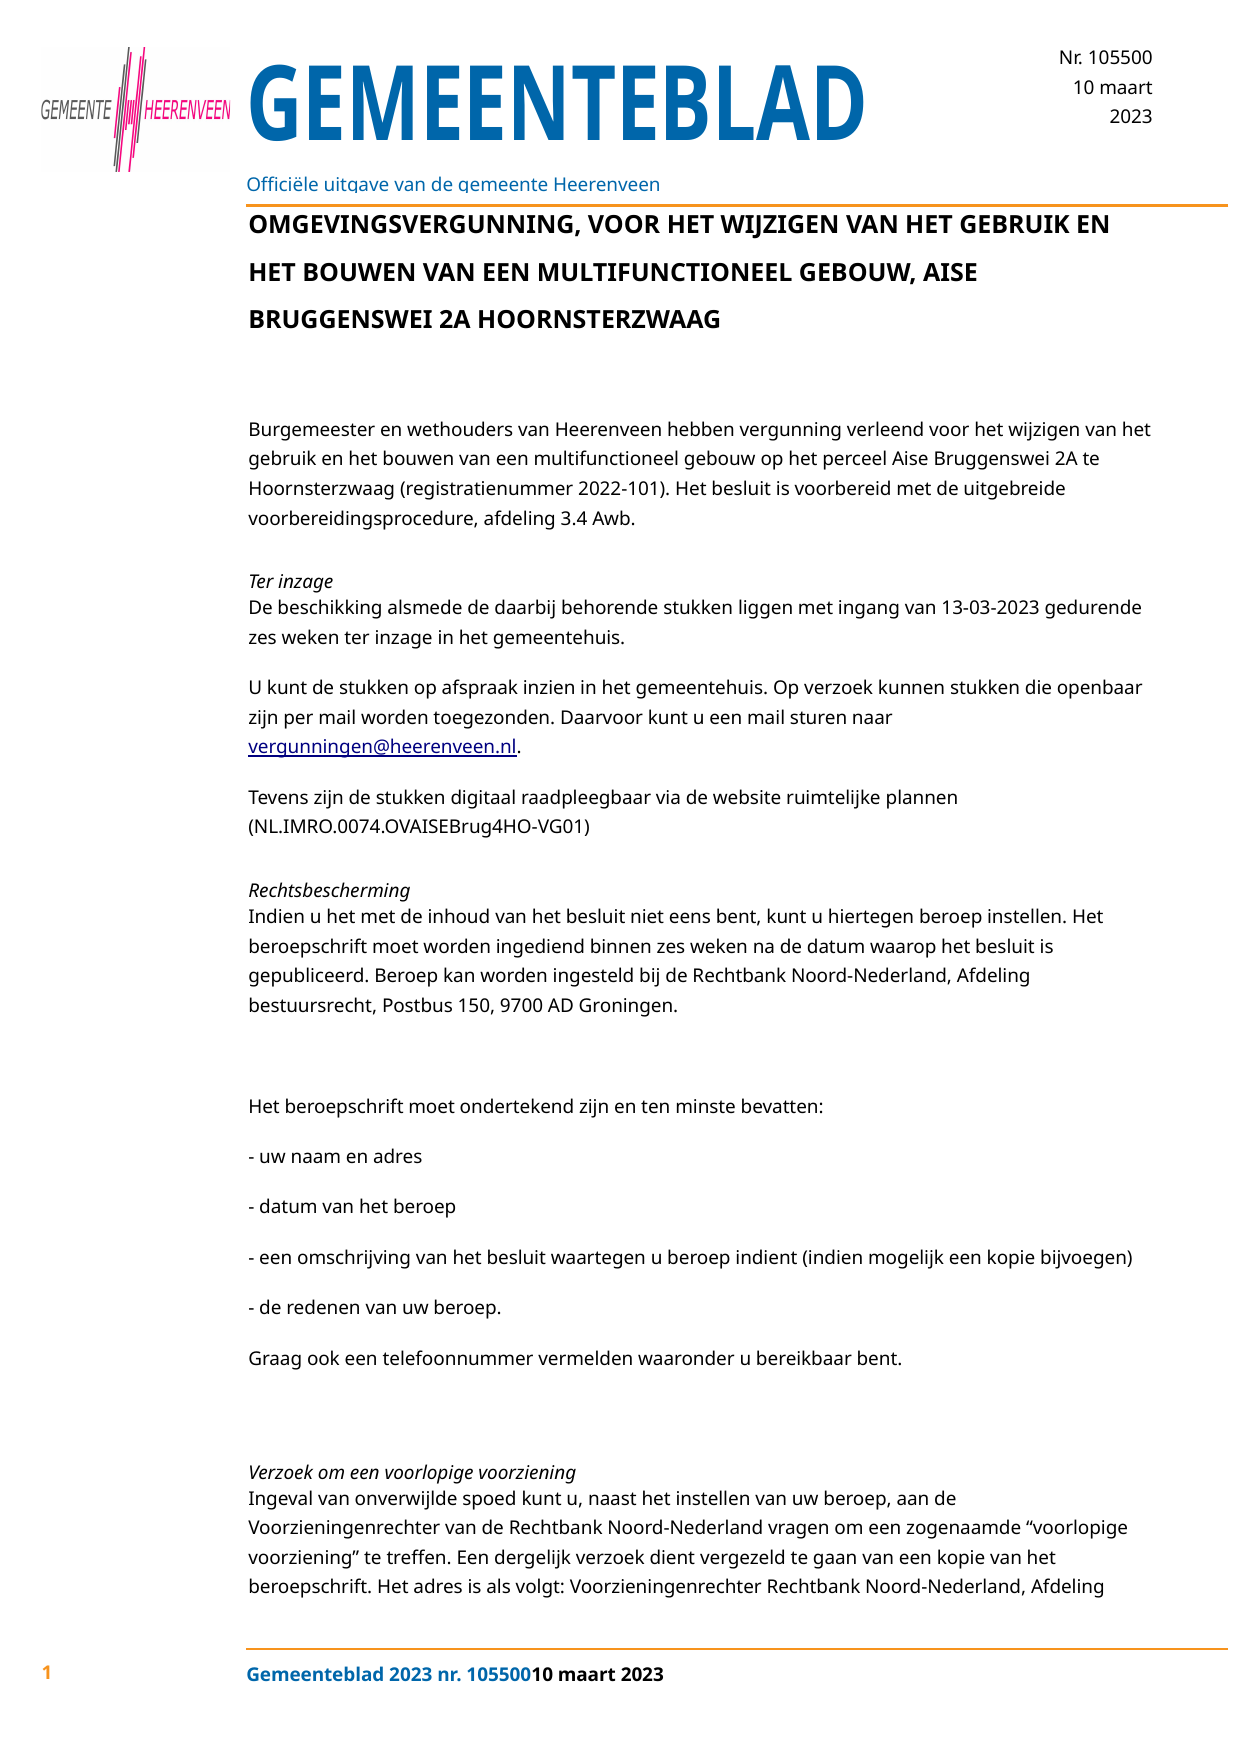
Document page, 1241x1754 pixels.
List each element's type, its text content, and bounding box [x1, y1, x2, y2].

text Tevens zijn de stukken digitaal raadpleegbaar via de website ruimtelijke plannen (NL.IMRO.0074.OVAISEBrug4HO-VG01) [248, 784, 1152, 839]
text Graag ook een telefoonnummer vermelden waaronder u bereikbaar bent. [248, 1345, 1152, 1371]
text - uw naam en adres [248, 1143, 1152, 1169]
text Het beroepschrift moet ondertekend zijn en ten minste bevatten: [248, 1093, 1152, 1118]
text - de redenen van uw beroep. [248, 1294, 1152, 1320]
text - een omschrijving van het besluit waartegen u beroep indient (indien mogelijk een kopie bijvoegen) [248, 1244, 1152, 1270]
text Rechtsbescherming [248, 877, 1152, 903]
text - datum van het beroep [248, 1194, 1152, 1219]
text OMGEVINGSVERGUNNING, VOOR HET WIJZIGEN VAN HET GEBRUIK EN HET BOUWEN VAN EEN MULTIFUNCTIONEEL GEBOUW, AISE BRUGGENSWEI 2A HOORNSTERZWAAG [248, 207, 1152, 336]
text Burgemeester en wethouders van Heerenveen hebben vergunning verleend voor het wijzigen van het gebruik en het bouwen van een multifunctioneel gebouw op het perceel Aise Bruggenswei 2A te Hoornsterzwaag (registratienummer 2022-101). Het besluit is voorbereid met de uitgebreide voorbereidingsprocedure, afdeling 3.4 Awb. [248, 416, 1152, 530]
picture [41, 47, 231, 172]
text Indien u het met de inhoud van het besluit niet eens bent, kunt u hiertegen beroep instellen. Het beroepschrift moet worden ingediend binnen zes weken na de datum waarop het besluit is gepubliceerd. Beroep kan worden ingesteld bij de Rechtbank Noord-Nederland, Afdeling bestuursrecht, Postbus 150, 9700 AD Groningen. [248, 903, 1152, 1018]
text Ter inzage [248, 569, 1152, 594]
text Ingeval van onverwijlde spoed kunt u, naast het instellen van uw beroep, aan de Voorzieningenrechter van de Rechtbank Noord-Nederland vragen om een zogenaamde “voorlopige voorziening” te treffen. Een dergelijk verzoek dient vergezeld te gaan van een kopie van het beroepschrift. Het adres is als volgt: Voorzieningenrechter Rechtbank Noord-Nederland, Afdeling [248, 1485, 1152, 1599]
text De beschikking alsmede de daarbij behorende stukken liggen met ingang van 13-03-2023 gedurende zes weken ter inzage in het gemeentehuis. [248, 594, 1152, 650]
text Verzoek om een voorlopige voorziening [248, 1459, 1152, 1485]
text U kunt de stukken op afspraak inzien in het gemeentehuis. Op verzoek kunnen stukken die openbaar zijn per mail worden toegezonden. Daarvoor kunt u een mail sturen naar vergunningen@heerenveen.nl. [248, 674, 1152, 759]
